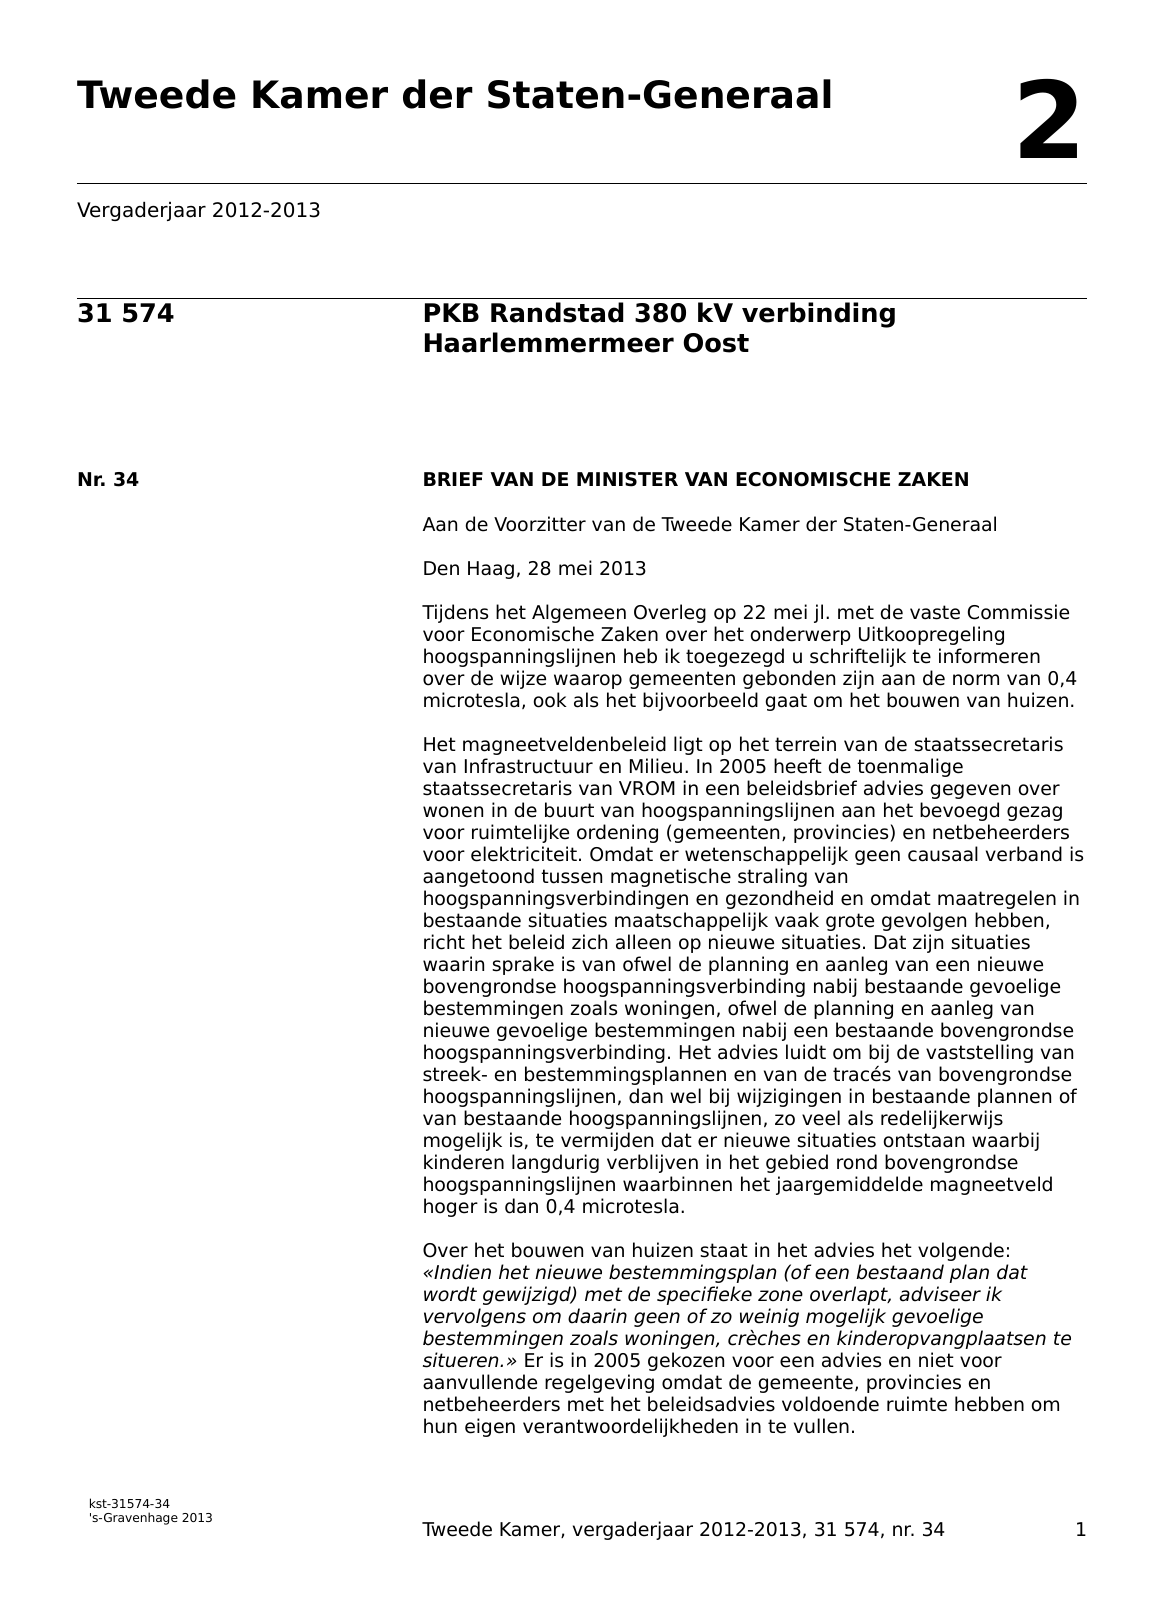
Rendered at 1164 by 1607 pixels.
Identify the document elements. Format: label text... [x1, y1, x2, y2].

table_cell Vergaderjaar 2012-2013 [77, 184, 1087, 298]
subtitle 31 574 PKB Randstad 380 kV verbinding Haarlemmermeer Oost [77, 299, 1087, 358]
text Den Haag, 28 mei 2013 [422, 558, 1087, 580]
text Tijdens het Algemeen Overleg op 22 mei jl. met de vaste Commissie voor Economische Zaken over het onderwerp Uitkoopregeling hoogspanningslijnen heb ik toegezegd u schriftelijk te informeren over de wijze waarop gemeenten gebonden zijn aan de norm van 0,4 microtesla, ook als het bijvoorbeeld gaat om het bouwen van huizen. [422, 602, 1087, 712]
text Het magneetveldenbeleid ligt op het terrein van de staatssecretaris van Infrastructuur en Milieu. In 2005 heeft de toenmalige staatssecretaris van VROM in een beleidsbrief advies gegeven over wonen in de buurt van hoogspanningslijnen aan het bevoegd gezag voor ruimtelijke ordening (gemeenten, provincies) en netbeheerders voor elektriciteit. Omdat er wetenschappelijk geen causaal verband is aangetoond tussen magnetische straling van hoogspanningsverbindingen en gezondheid en omdat maatregelen in bestaande situaties maatschappelijk vaak grote gevolgen hebben, richt het beleid zich alleen op nieuwe situaties. Dat zijn situaties waarin sprake is van ofwel de planning en aanleg van een nieuwe bovengrondse hoogspanningsverbinding nabij bestaande gevoelige bestemmingen zoals woningen, ofwel de planning en aanleg van nieuwe gevoelige bestemmingen nabij een bestaande bovengrondse hoogspanningsverbinding. Het advies luidt om bij de vaststelling van streek- en bestemmingsplannen en van de tracés van bovengrondse hoogspanningslijnen, dan wel bij wijzigingen in bestaande plannen of van bestaande hoogspanningslijnen, zo veel als redelijkerwijs mogelijk is, te vermijden dat er nieuwe situaties ontstaan waarbij kinderen langdurig verblijven in het gebied rond bovengrondse hoogspanningslijnen waarbinnen het jaargemiddelde magneetveld hoger is dan 0,4 microtesla. [422, 734, 1087, 1217]
text kst-31574-34 [88, 1497, 323, 1511]
text Aan de Voorzitter van de Tweede Kamer der Staten-Generaal [422, 513, 1087, 536]
subtitle Nr. 34 BRIEF VAN DE MINISTER VAN ECONOMISCHE ZAKEN [77, 469, 1087, 491]
table_header Tweede Kamer der Staten-Generaal [77, 59, 886, 183]
text Over het bouwen van huizen staat in het advies het volgende: «Indien het nieuwe bestemmingsplan (of een bestaand plan dat wordt gewijzigd) met de specifieke zone overlapt, adviseer ik vervolgens om daarin geen of zo weinig mogelijk gevoelige bestemmingen zoals woningen, crèches en kinderopvangplaatsen te situeren.» Er is in 2005 gekozen voor een advies en niet voor aanvullende regelgeving omdat de gemeente, provincies en netbeheerders met het beleidsadvies voldoende ruimte hebben om hun eigen verantwoordelijkheden in te vullen. [422, 1240, 1087, 1437]
text 's-Gravenhage 2013 [88, 1511, 323, 1525]
table_header 2 [886, 59, 1087, 183]
